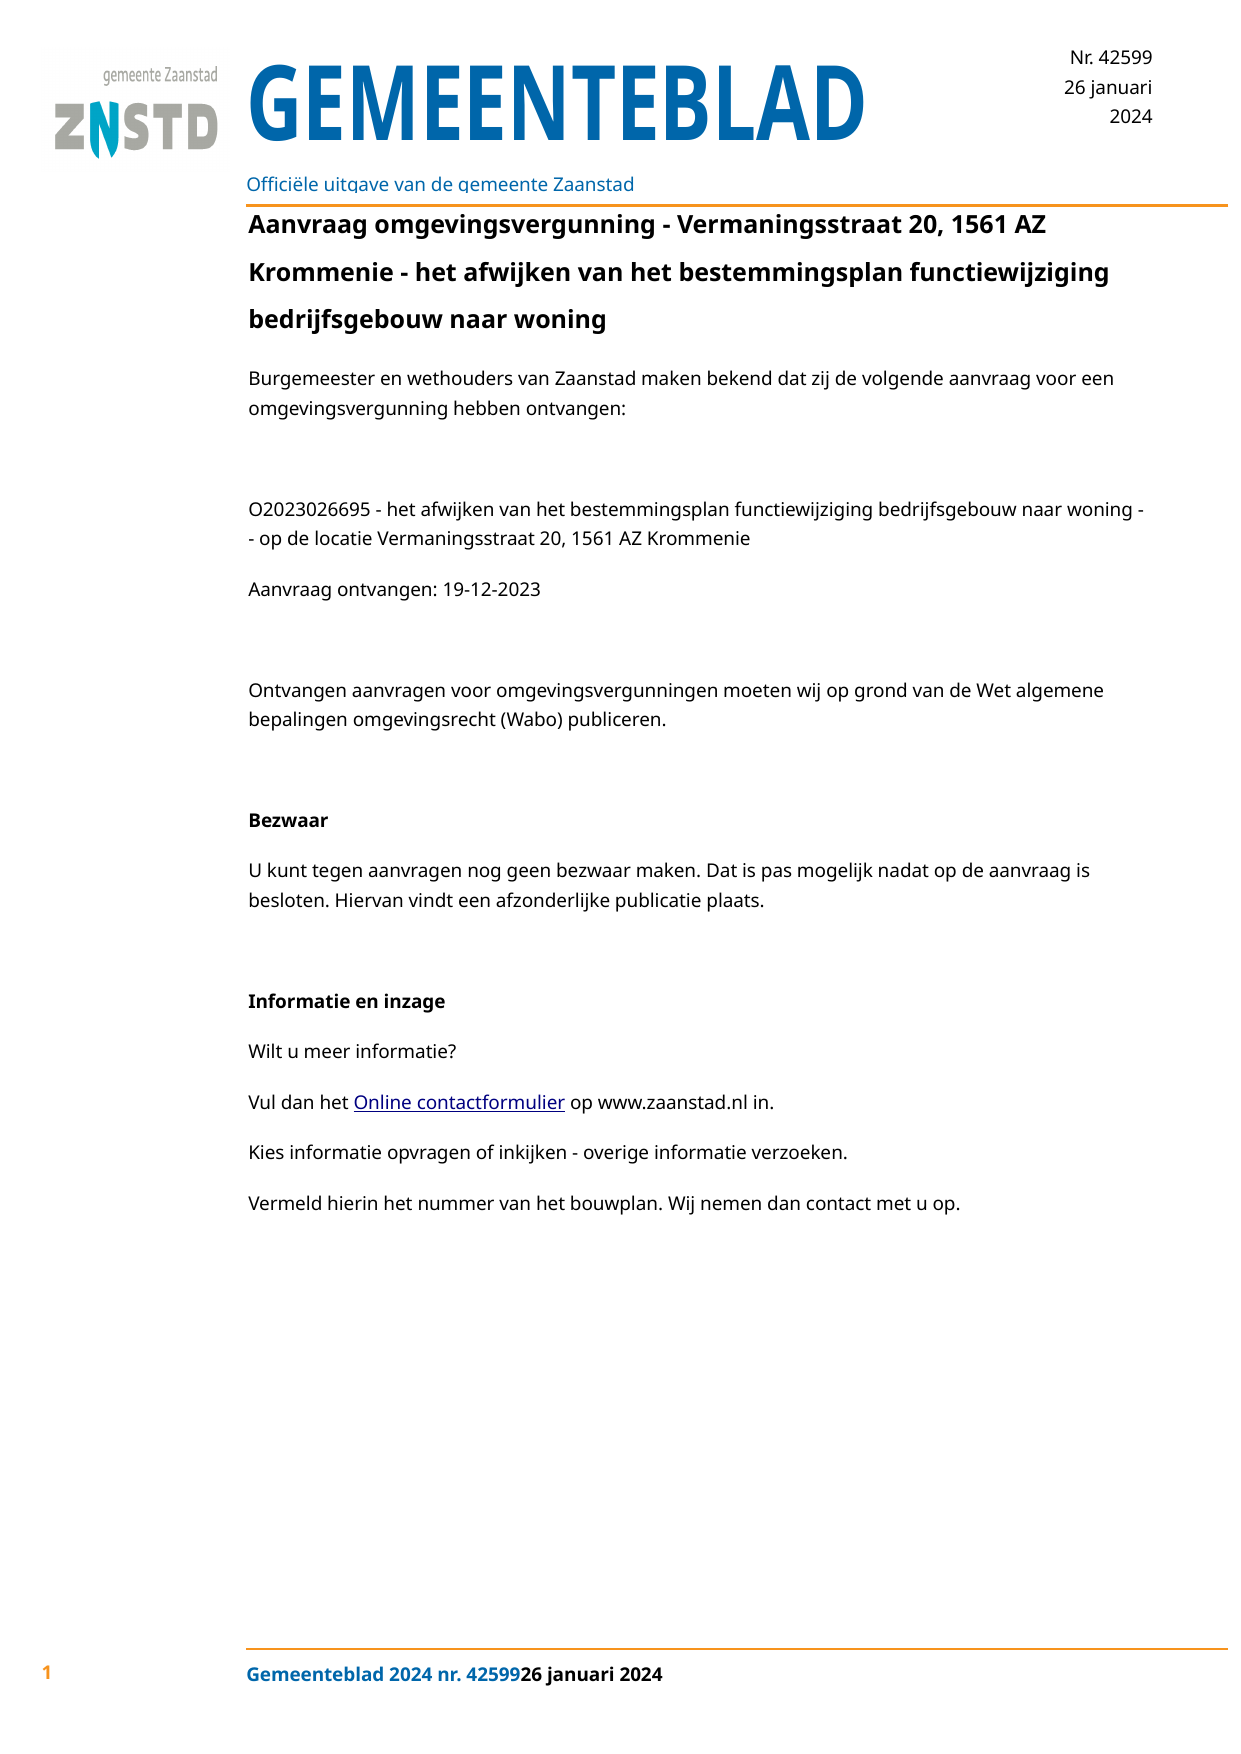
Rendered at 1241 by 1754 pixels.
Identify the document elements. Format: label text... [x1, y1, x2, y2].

text Vermeld hierin het nummer van het bouwplan. Wij nemen dan contact met u op. [248, 1190, 1152, 1215]
text O2023026695 - het afwijken van het bestemmingsplan functiewijziging bedrijfsgebouw naar woning - - op de locatie Vermaningsstraat 20, 1561 AZ Krommenie [248, 496, 1152, 551]
text Ontvangen aanvragen voor omgevingsvergunningen moeten wij op grond van de Wet algemene bepalingen omgevingsrecht (Wabo) publiceren. [248, 677, 1152, 732]
text Informatie en inzage [248, 988, 1152, 1014]
text Kies informatie opvragen of inkijken - overige informatie verzoeken. [248, 1139, 1152, 1165]
text Aanvraag omgevingsvergunning - Vermaningsstraat 20, 1561 AZ Krommenie - het afwijken van het bestemmingsplan functiewijziging bedrijfsgebouw naar woning [248, 207, 1152, 336]
text Vul dan het Online contactformulier op www.zaanstad.nl in. [248, 1089, 1152, 1114]
text U kunt tegen aanvragen nog geen bezwaar maken. Dat is pas mogelijk nadat op de aanvraag is besloten. Hiervan vindt een afzonderlijke publicatie plaats. [248, 858, 1152, 913]
text Burgemeester en wethouders van Zaanstad maken bekend dat zij de volgende aanvraag voor een omgevingsvergunning hebben ontvangen: [248, 366, 1152, 421]
text Bezwaar [248, 807, 1152, 833]
text Wilt u meer informatie? [248, 1038, 1152, 1064]
picture [41, 47, 231, 172]
text Aanvraag ontvangen: 19-12-2023 [248, 576, 1152, 602]
